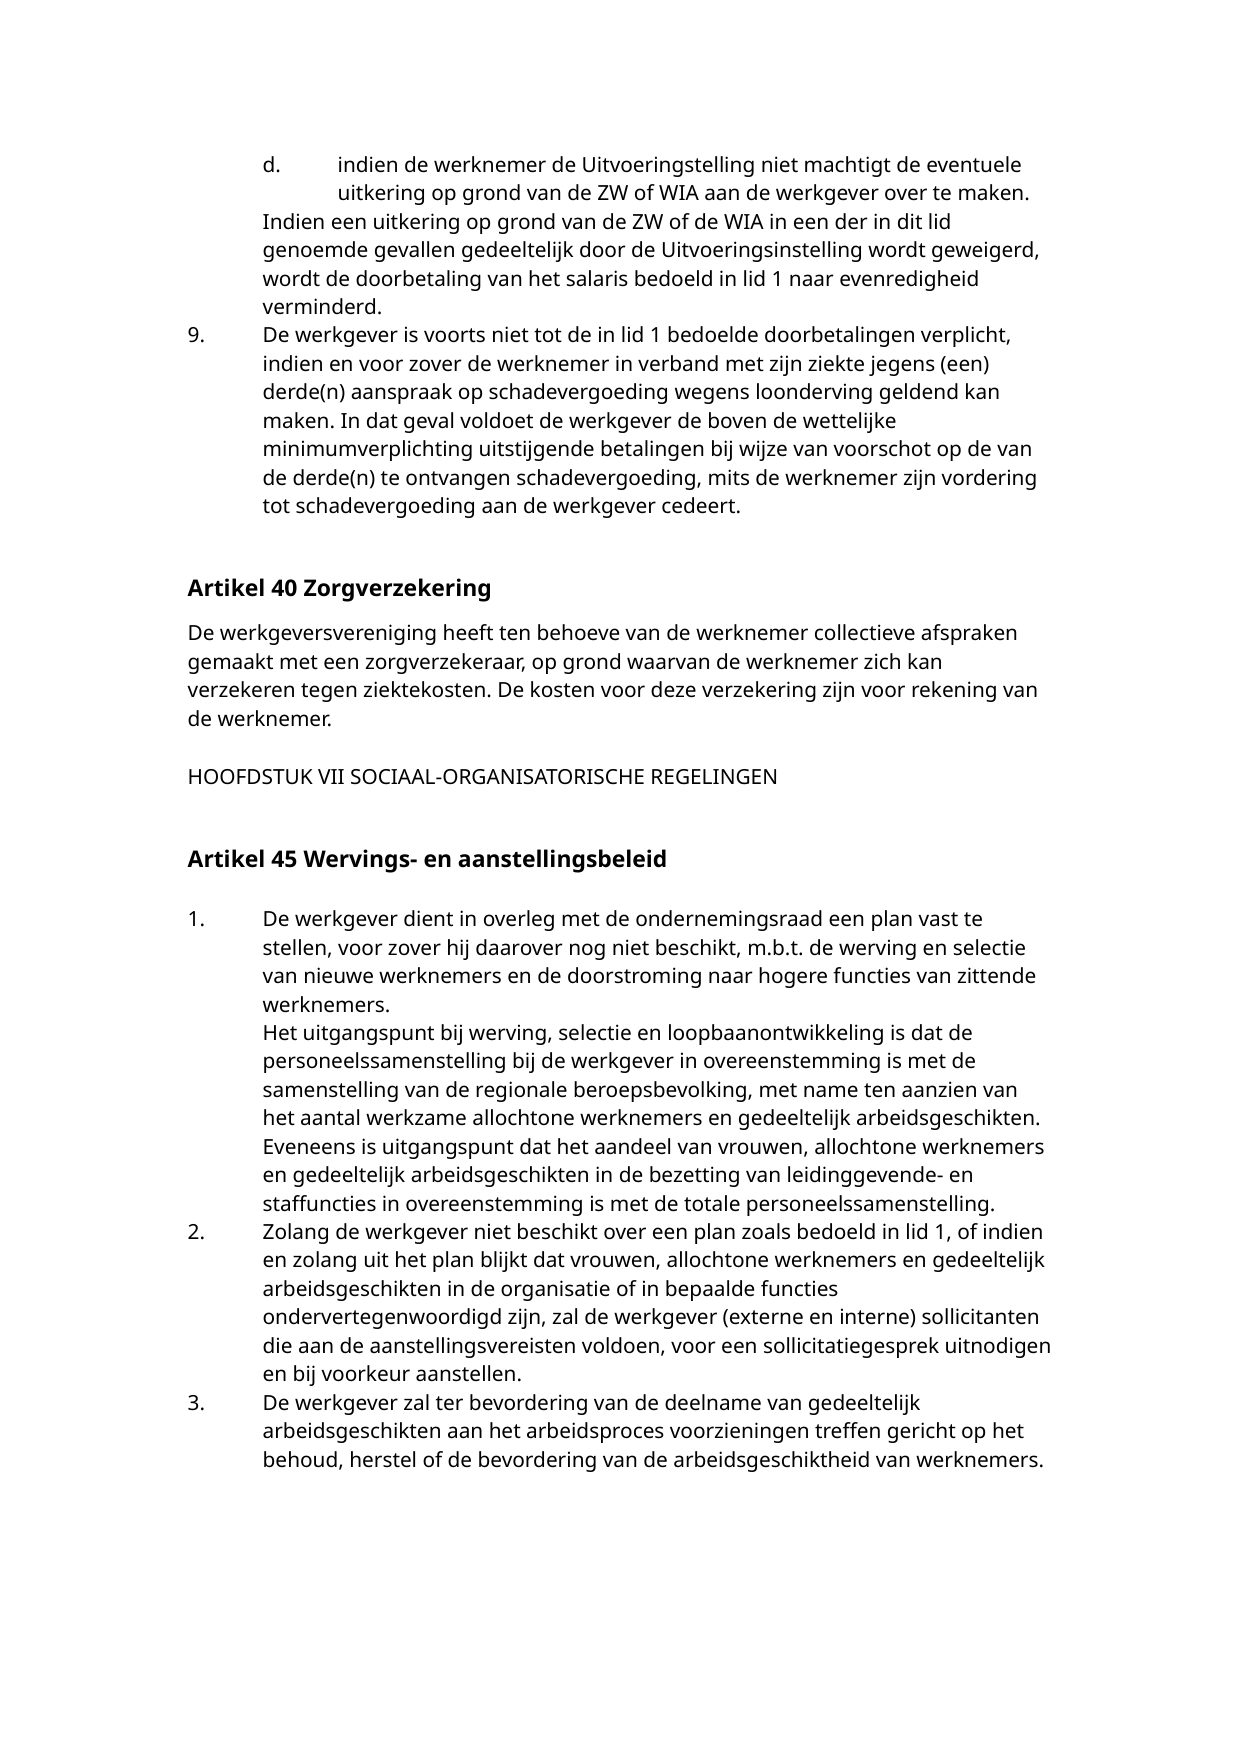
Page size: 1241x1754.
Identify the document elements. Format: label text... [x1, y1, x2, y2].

list De werkgever dient in overleg met de ondernemingsraad een plan vast te stellen, voor zover hij daarover nog niet beschikt, m.b.t. de werving en selectie van nieuwe werknemers en de doorstroming naar hogere functies van zittende werknemers. [187, 904, 1053, 1018]
list De werkgever is voorts niet tot de in lid 1 bedoelde doorbetalingen verplicht, indien en voor zover de werknemer in verband met zijn ziekte jegens (een) derde(n) aanspraak op schadevergoeding wegens loonderving geldend kan maken. In dat geval voldoet de werkgever de boven de wettelijke minimumverplichting uitstijgende betalingen bij wijze van voorschot op de van de derde(n) te ontvangen schadevergoeding, mits de werknemer zijn vordering tot schadevergoeding aan de werkgever cedeert. [187, 321, 1053, 520]
list indien de werknemer de Uitvoeringstelling niet machtigt de eventuele uitkering op grond van de ZW of WIA aan de werkgever over te maken. [262, 150, 1053, 207]
subtitle Artikel 45 Wervings- en aanstellingsbeleid [187, 843, 1053, 874]
subtitle Artikel 40 Zorgverzekering [187, 572, 1053, 603]
text De werkgeversvereniging heeft ten behoeve van de werknemer collectieve afspraken gemaakt met een zorgverzekeraar, op grond waarvan de werknemer zich kan verzekeren tegen ziektekosten. De kosten voor deze verzekering zijn voor rekening van de werknemer. [187, 618, 1053, 732]
list Zolang de werkgever niet beschikt over een plan zoals bedoeld in lid 1, of indien en zolang uit het plan blijkt dat vrouwen, allochtone werknemers en gedeeltelijk arbeidsgeschikten in de organisatie of in bepaalde functies ondervertegenwoordigd zijn, zal de werkgever (externe en interne) sollicitanten die aan de aanstellingsvereisten voldoen, voor een sollicitatiegesprek uitnodigen en bij voorkeur aanstellen. [187, 1217, 1053, 1388]
list Eveneens is uitgangspunt dat het aandeel van vrouwen, allochtone werknemers en gedeeltelijk arbeidsgeschikten in de bezetting van leidinggevende- en staffuncties in overeenstemming is met de totale personeelssamenstelling. [187, 1132, 1053, 1217]
list De werkgever zal ter bevordering van de deelname van gedeeltelijk arbeidsgeschikten aan het arbeidsproces voorzieningen treffen gericht op het behoud, herstel of de bevordering van de arbeidsgeschiktheid van werknemers. [187, 1388, 1053, 1473]
list Het uitgangspunt bij werving, selectie en loopbaanontwikkeling is dat de personeelssamenstelling bij de werkgever in overeenstemming is met de samenstelling van de regionale beroepsbevolking, met name ten aanzien van het aantal werkzame allochtone werknemers en gedeeltelijk arbeidsgeschikten. [187, 1018, 1053, 1132]
subtitle HOOFDSTUK VII SOCIAAL-ORGANISATORISCHE REGELINGEN [187, 762, 1053, 791]
list Indien een uitkering op grond van de ZW of de WIA in een der in dit lid genoemde gevallen gedeeltelijk door de Uitvoeringsinstelling wordt geweigerd, wordt de doorbetaling van het salaris bedoeld in lid 1 naar evenredigheid verminderd. [187, 207, 1053, 321]
